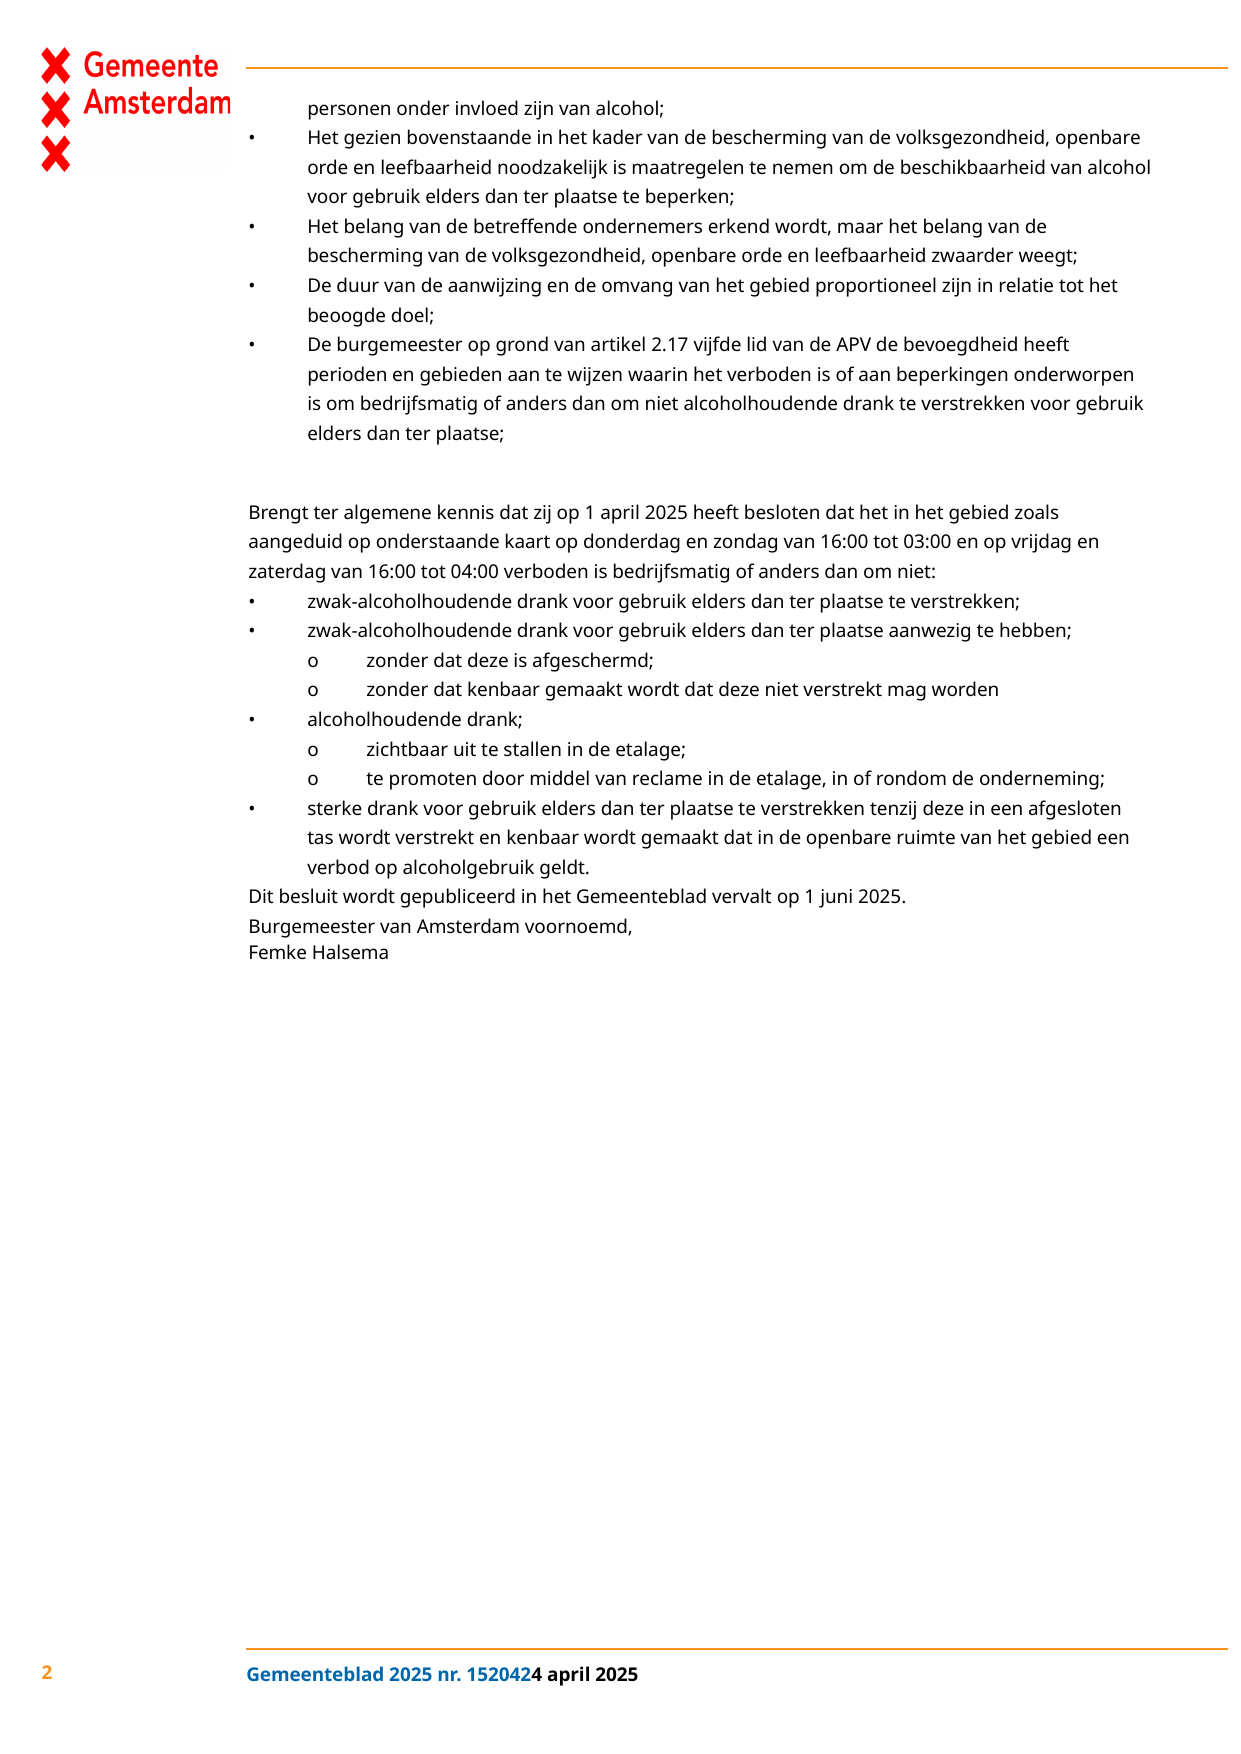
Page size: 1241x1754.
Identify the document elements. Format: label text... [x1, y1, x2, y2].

list zichtbaar uit te stallen in de etalage; [307, 736, 1152, 761]
picture [41, 47, 231, 172]
list De burgemeester op grond van artikel 2.17 vijfde lid van de APV de bevoegdheid heeft perioden en gebieden aan te wijzen waarin het verboden is of aan beperkingen onderworpen is om bedrijfsmatig of anders dan om niet alcoholhoudende drank te verstrekken voor gebruik elders dan ter plaatse; [248, 331, 1152, 446]
list Het gezien bovenstaande in het kader van de bescherming van de volksgezondheid, openbare orde en leefbaarheid noodzakelijk is maatregelen te nemen om de beschikbaarheid van alcohol voor gebruik elders dan ter plaatse te beperken; [248, 124, 1152, 209]
list alcoholhoudende drank; [248, 706, 1152, 732]
list sterke drank voor gebruik elders dan ter plaatse te verstrekken tenzij deze in een afgesloten tas wordt verstrekt en kenbaar wordt gemaakt dat in de openbare ruimte van het gebied een verbod op alcoholgebruik geldt. [248, 795, 1152, 880]
text Femke Halsema [248, 939, 1152, 965]
list De duur van de aanwijzing en de omvang van het gebied proportioneel zijn in relatie tot het beoogde doel; [248, 272, 1152, 328]
list Het belang van de betreffende ondernemers erkend wordt, maar het belang van de bescherming van de volksgezondheid, openbare orde en leefbaarheid zwaarder weegt; [248, 213, 1152, 268]
list te promoten door middel van reclame in de etalage, in of rondom de onderneming; [307, 765, 1152, 791]
list personen onder invloed zijn van alcohol; [248, 95, 1152, 121]
list zwak-alcoholhoudende drank voor gebruik elders dan ter plaatse aanwezig te hebben; [248, 617, 1152, 643]
list zonder dat deze is afgeschermd; [307, 647, 1152, 673]
text Dit besluit wordt gepubliceerd in het Gemeenteblad vervalt op 1 juni 2025. [248, 884, 1152, 909]
text Brengt ter algemene kennis dat zij op 1 april 2025 heeft besloten dat het in het gebied zoals aangeduid op onderstaande kaart op donderdag en zondag van 16:00 tot 03:00 en op vrijdag en zaterdag van 16:00 tot 04:00 verboden is bedrijfsmatig of anders dan om niet: [248, 499, 1152, 584]
text Burgemeester van Amsterdam voornoemd, [248, 913, 1152, 939]
list zwak-alcoholhoudende drank voor gebruik elders dan ter plaatse te verstrekken; [248, 588, 1152, 613]
list zonder dat kenbaar gemaakt wordt dat deze niet verstrekt mag worden [307, 677, 1152, 702]
